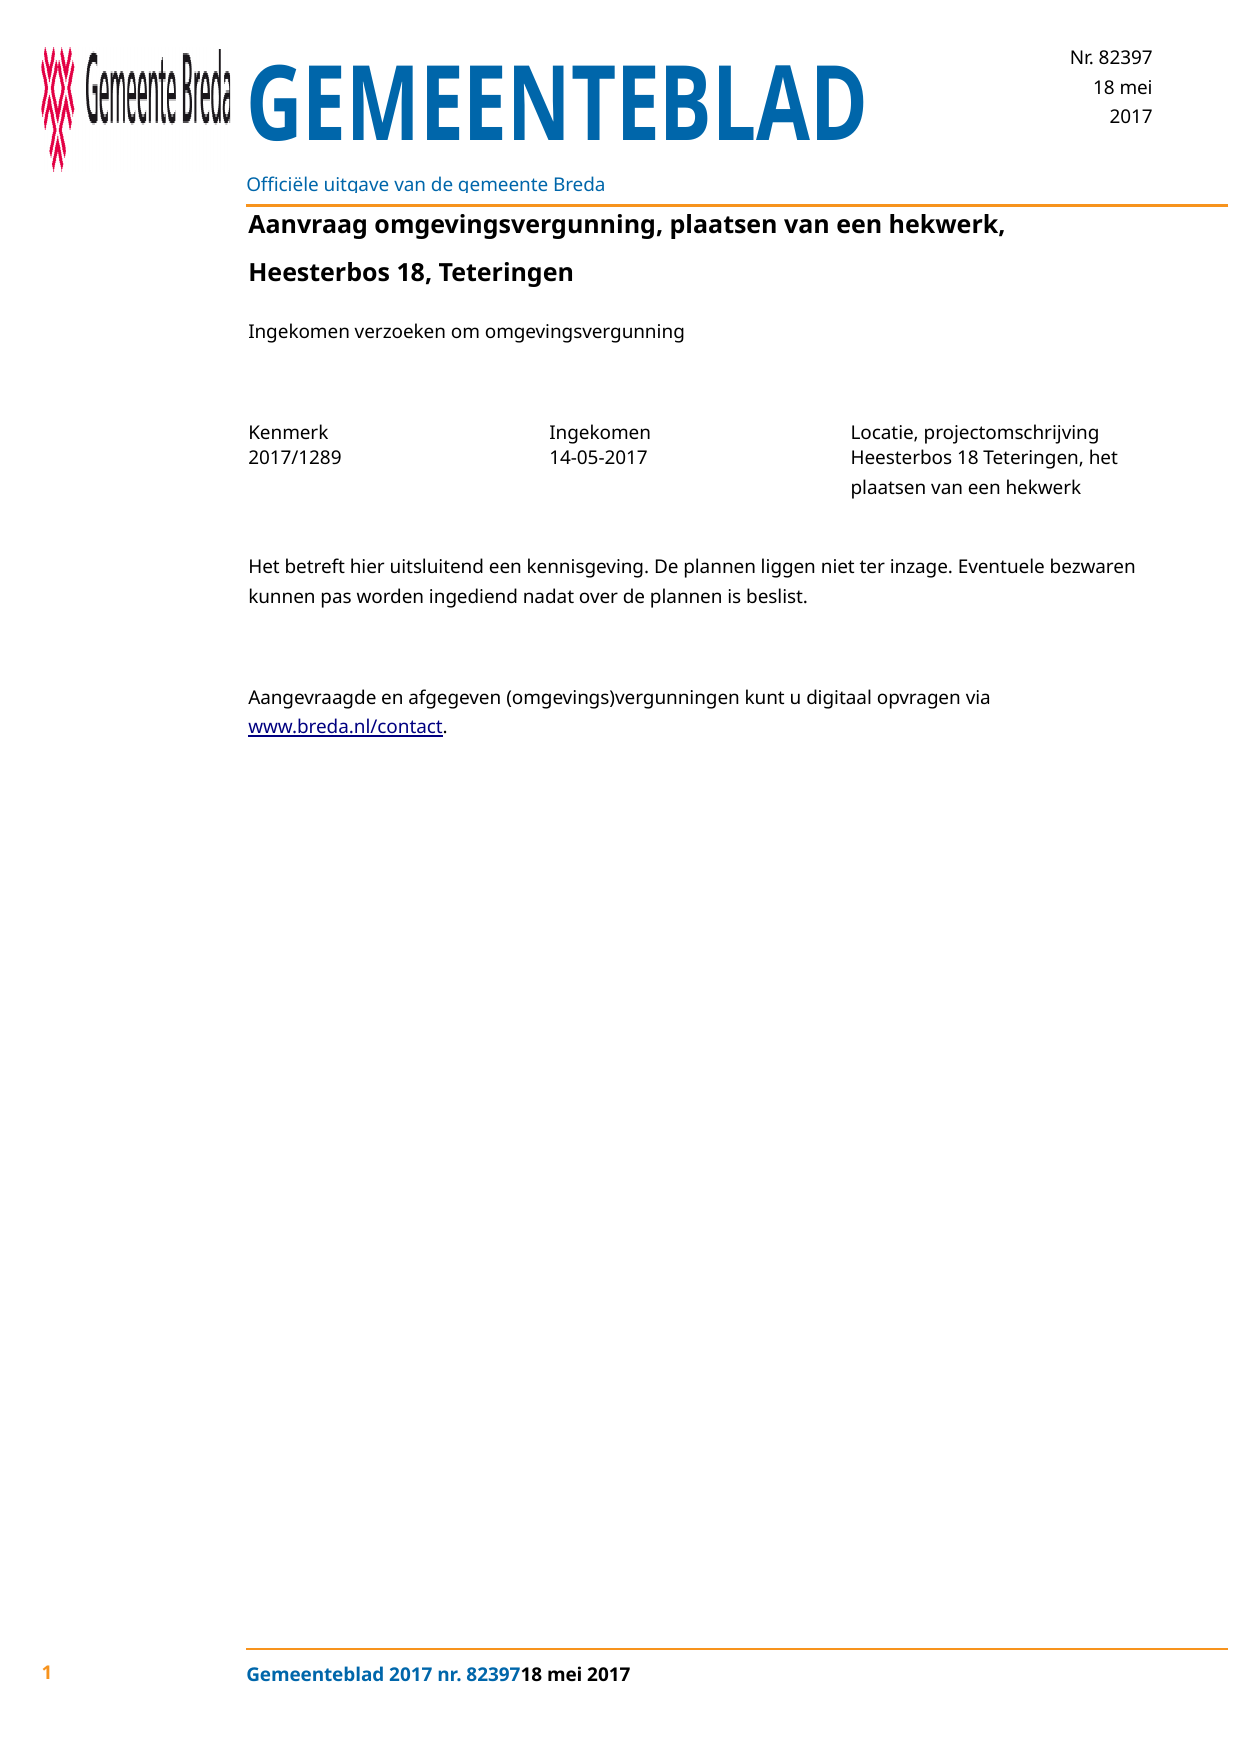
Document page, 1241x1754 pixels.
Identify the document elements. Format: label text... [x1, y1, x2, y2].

table_header Ingekomen [549, 419, 850, 444]
table_cell Heesterbos 18 Teteringen, het plaatsen van een hekwerk [850, 445, 1152, 500]
table_cell 2017/1289 [248, 445, 549, 500]
text Aanvraag omgevingsvergunning, plaatsen van een hekwerk, Heesterbos 18, Teteringen [248, 207, 1152, 288]
picture [41, 47, 231, 172]
table_cell 14-05-2017 [549, 445, 850, 500]
text Aangevraagde en afgegeven (omgevings)vergunningen kunt u digitaal opvragen via www.breda.nl/contact. [248, 684, 1152, 739]
text Het betreft hier uitsluitend een kennisgeving. De plannen liggen niet ter inzage. Eventuele bezwaren kunnen pas worden ingediend nadat over de plannen is beslist. [248, 553, 1152, 609]
table_header Kenmerk [248, 419, 549, 444]
table_header Locatie, projectomschrijving [850, 419, 1152, 444]
text Ingekomen verzoeken om omgevingsvergunning [248, 318, 1152, 344]
